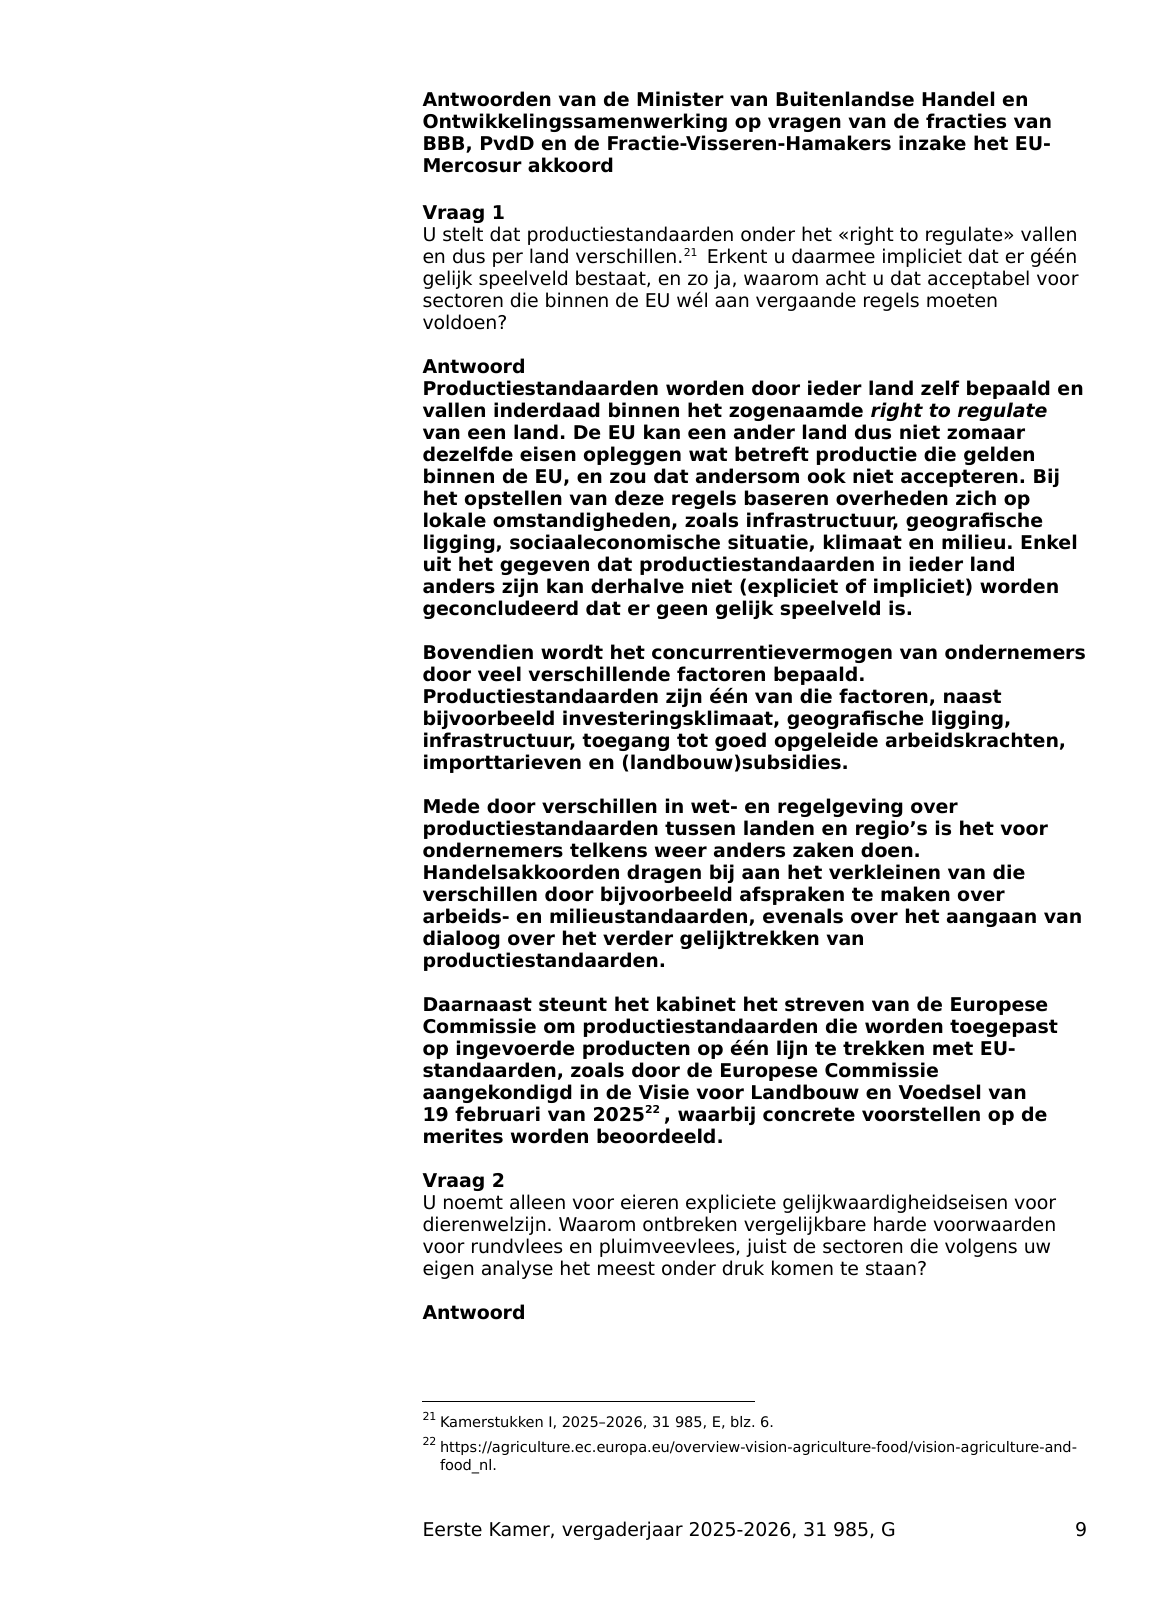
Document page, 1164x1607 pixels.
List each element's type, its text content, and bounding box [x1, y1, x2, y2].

text https://agriculture.ec.europa.eu/overview-vision-agriculture-food/vision-agriculture-and-food_nl. [422, 1435, 1087, 1474]
text Antwoord [422, 356, 1087, 378]
text Daarnaast steunt het kabinet het streven van de Europese Commissie om productiestandaarden die worden toegepast op ingevoerde producten op één lijn te trekken met EU-standaarden, zoals door de Europese Commissie aangekondigd in de Visie voor Landbouw en Voedsel van 19 februari van 2025, waarbij concrete voorstellen op de merites worden beoordeeld. [422, 994, 1087, 1148]
text U stelt dat productiestandaarden onder het «right to regulate» vallen en dus per land verschillen. Erkent u daarmee impliciet dat er géén gelijk speelveld bestaat, en zo ja, waarom acht u dat acceptabel voor sectoren die binnen de EU wél aan vergaande regels moeten voldoen? [422, 224, 1087, 334]
text Mede door verschillen in wet- en regelgeving over productiestandaarden tussen landen en regio’s is het voor ondernemers telkens weer anders zaken doen. Handelsakkoorden dragen bij aan het verkleinen van die verschillen door bijvoorbeeld afspraken te maken over arbeids- en milieustandaarden, evenals over het aangaan van dialoog over het verder gelijktrekken van productiestandaarden. [422, 796, 1087, 972]
text Vraag 1 [422, 202, 1087, 224]
text Kamerstukken I, 2025–2026, 31 985, E, blz. 6. [422, 1410, 1087, 1432]
text Productiestandaarden worden door ieder land zelf bepaald en vallen inderdaad binnen het zogenaamde right to regulate van een land. De EU kan een ander land dus niet zomaar dezelfde eisen opleggen wat betreft productie die gelden binnen de EU, en zou dat andersom ook niet accepteren. Bij het opstellen van deze regels baseren overheden zich op lokale omstandigheden, zoals infrastructuur, geografische ligging, sociaaleconomische situatie, klimaat en milieu. Enkel uit het gegeven dat productiestandaarden in ieder land anders zijn kan derhalve niet (expliciet of impliciet) worden geconcludeerd dat er geen gelijk speelveld is. [422, 378, 1087, 620]
text Vraag 2 [422, 1170, 1087, 1192]
text U noemt alleen voor eieren expliciete gelijkwaardigheidseisen voor dierenwelzijn. Waarom ontbreken vergelijkbare harde voorwaarden voor rundvlees en pluimveevlees, juist de sectoren die volgens uw eigen analyse het meest onder druk komen te staan? [422, 1192, 1087, 1280]
subtitle Antwoorden van de Minister van Buitenlandse Handel en Ontwikkelingssamenwerking op vragen van de fracties van BBB, PvdD en de Fractie-Visseren-Hamakers inzake het EU-Mercosur akkoord [422, 89, 1087, 177]
text Bovendien wordt het concurrentievermogen van ondernemers door veel verschillende factoren bepaald. Productiestandaarden zijn één van die factoren, naast bijvoorbeeld investeringsklimaat, geografische ligging, infrastructuur, toegang tot goed opgeleide arbeidskrachten, importtarieven en (landbouw)subsidies. [422, 642, 1087, 774]
text Antwoord [422, 1302, 1087, 1324]
